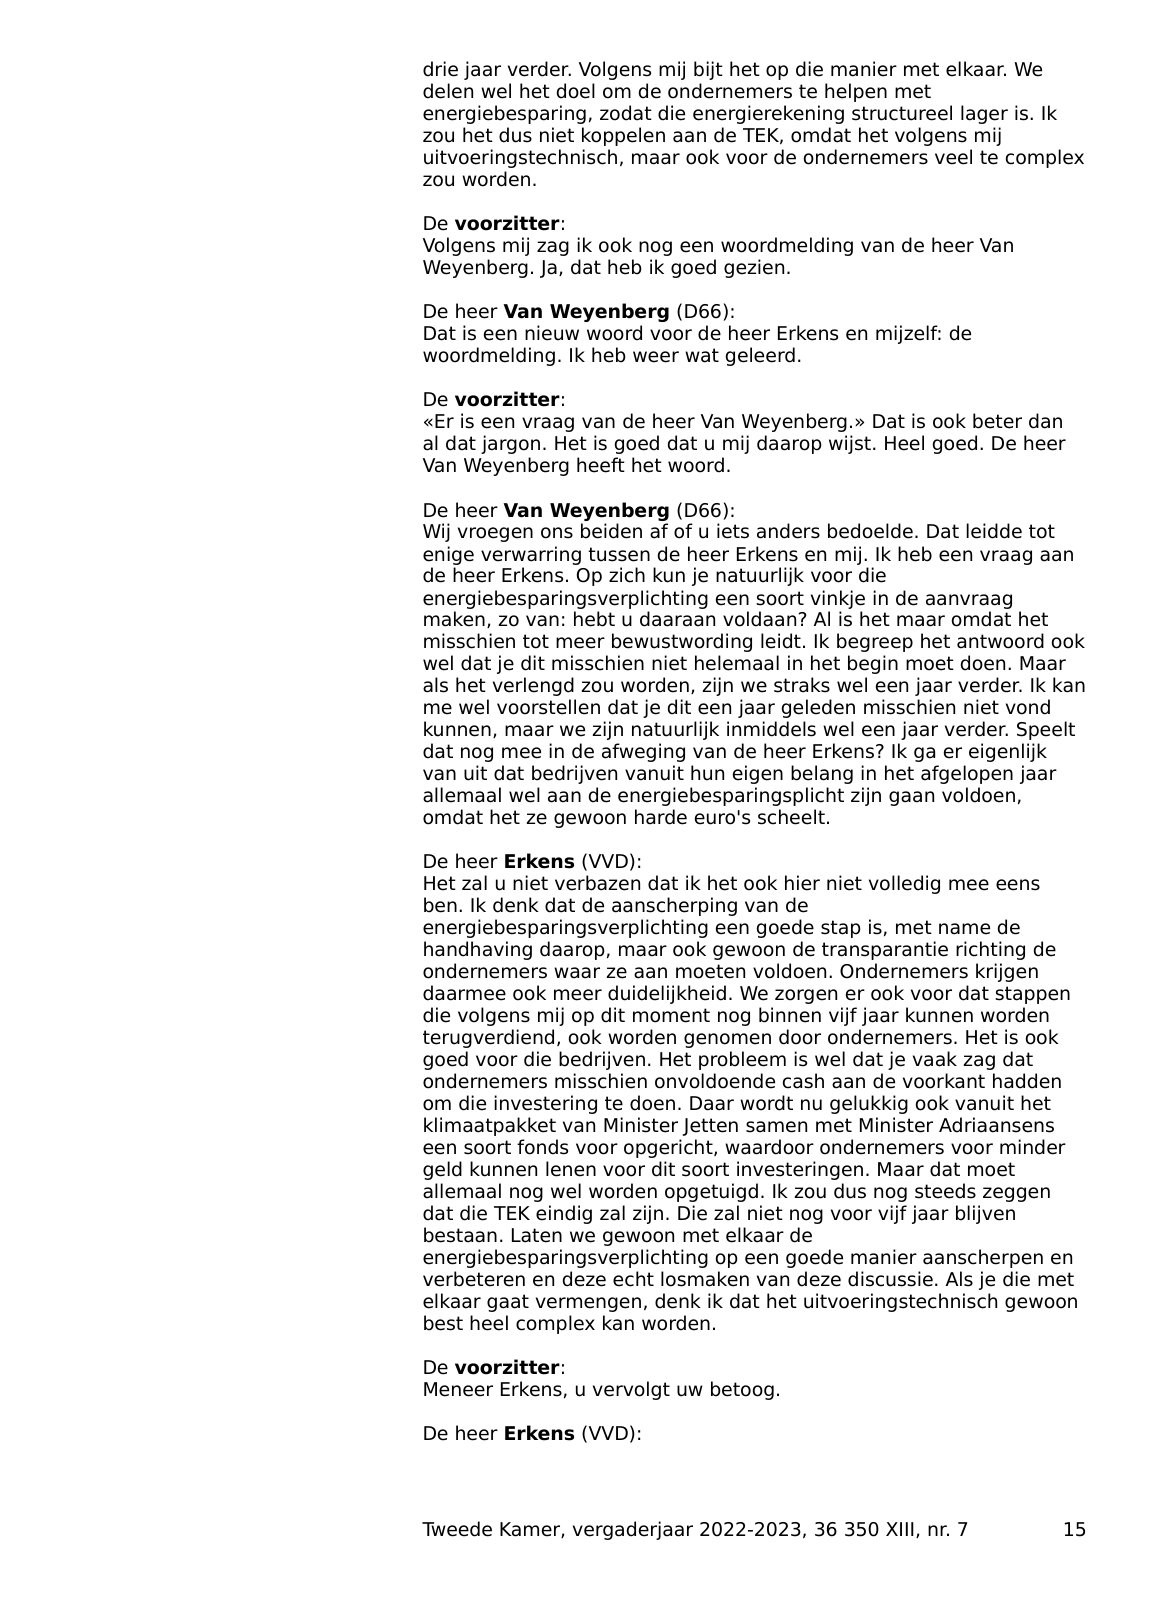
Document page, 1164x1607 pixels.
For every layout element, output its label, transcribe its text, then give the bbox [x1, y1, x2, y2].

text De heer Erkens (VVD): [422, 1423, 1087, 1445]
text Meneer Erkens, u vervolgt uw betoog. [422, 1379, 1087, 1401]
text Volgens mij zag ik ook nog een woordmelding van de heer Van Weyenberg. Ja, dat heb ik goed gezien. [422, 235, 1087, 279]
text De heer Van Weyenberg (D66): [422, 301, 1087, 323]
text De heer Van Weyenberg (D66): [422, 499, 1087, 521]
text Wij vroegen ons beiden af of u iets anders bedoelde. Dat leidde tot enige verwarring tussen de heer Erkens en mij. Ik heb een vraag aan de heer Erkens. Op zich kun je natuurlijk voor die energiebesparingsverplichting een soort vinkje in de aanvraag maken, zo van: hebt u daaraan voldaan? Al is het maar omdat het misschien tot meer bewustwording leidt. Ik begreep het antwoord ook wel dat je dit misschien niet helemaal in het begin moet doen. Maar als het verlengd zou worden, zijn we straks wel een jaar verder. Ik kan me wel voorstellen dat je dit een jaar geleden misschien niet vond kunnen, maar we zijn natuurlijk inmiddels wel een jaar verder. Speelt dat nog mee in de afweging van de heer Erkens? Ik ga er eigenlijk van uit dat bedrijven vanuit hun eigen belang in het afgelopen jaar allemaal wel aan de energiebesparingsplicht zijn gaan voldoen, omdat het ze gewoon harde euro's scheelt. [422, 521, 1087, 829]
text De voorzitter: [422, 213, 1087, 235]
text De heer Erkens (VVD): [422, 851, 1087, 873]
text «Er is een vraag van de heer Van Weyenberg.» Dat is ook beter dan al dat jargon. Het is goed dat u mij daarop wijst. Heel goed. De heer Van Weyenberg heeft het woord. [422, 411, 1087, 477]
text De voorzitter: [422, 1357, 1087, 1379]
text Het zal u niet verbazen dat ik het ook hier niet volledig mee eens ben. Ik denk dat de aanscherping van de energiebesparingsverplichting een goede stap is, met name de handhaving daarop, maar ook gewoon de transparantie richting de ondernemers waar ze aan moeten voldoen. Ondernemers krijgen daarmee ook meer duidelijkheid. We zorgen er ook voor dat stappen die volgens mij op dit moment nog binnen vijf jaar kunnen worden terugverdiend, ook worden genomen door ondernemers. Het is ook goed voor die bedrijven. Het probleem is wel dat je vaak zag dat ondernemers misschien onvoldoende cash aan de voorkant hadden om die investering te doen. Daar wordt nu gelukkig ook vanuit het klimaatpakket van Minister Jetten samen met Minister Adriaansens een soort fonds voor opgericht, waardoor ondernemers voor minder geld kunnen lenen voor dit soort investeringen. Maar dat moet allemaal nog wel worden opgetuigd. Ik zou dus nog steeds zeggen dat die TEK eindig zal zijn. Die zal niet nog voor vijf jaar blijven bestaan. Laten we gewoon met elkaar de energiebesparingsverplichting op een goede manier aanscherpen en verbeteren en deze echt losmaken van deze discussie. Als je die met elkaar gaat vermengen, denk ik dat het uitvoeringstechnisch gewoon best heel complex kan worden. [422, 873, 1087, 1335]
text drie jaar verder. Volgens mij bijt het op die manier met elkaar. We delen wel het doel om de ondernemers te helpen met energiebesparing, zodat die energierekening structureel lager is. Ik zou het dus niet koppelen aan de TEK, omdat het volgens mij uitvoeringstechnisch, maar ook voor de ondernemers veel te complex zou worden. [422, 59, 1087, 191]
text Dat is een nieuw woord voor de heer Erkens en mijzelf: de woordmelding. Ik heb weer wat geleerd. [422, 323, 1087, 367]
text De voorzitter: [422, 389, 1087, 411]
